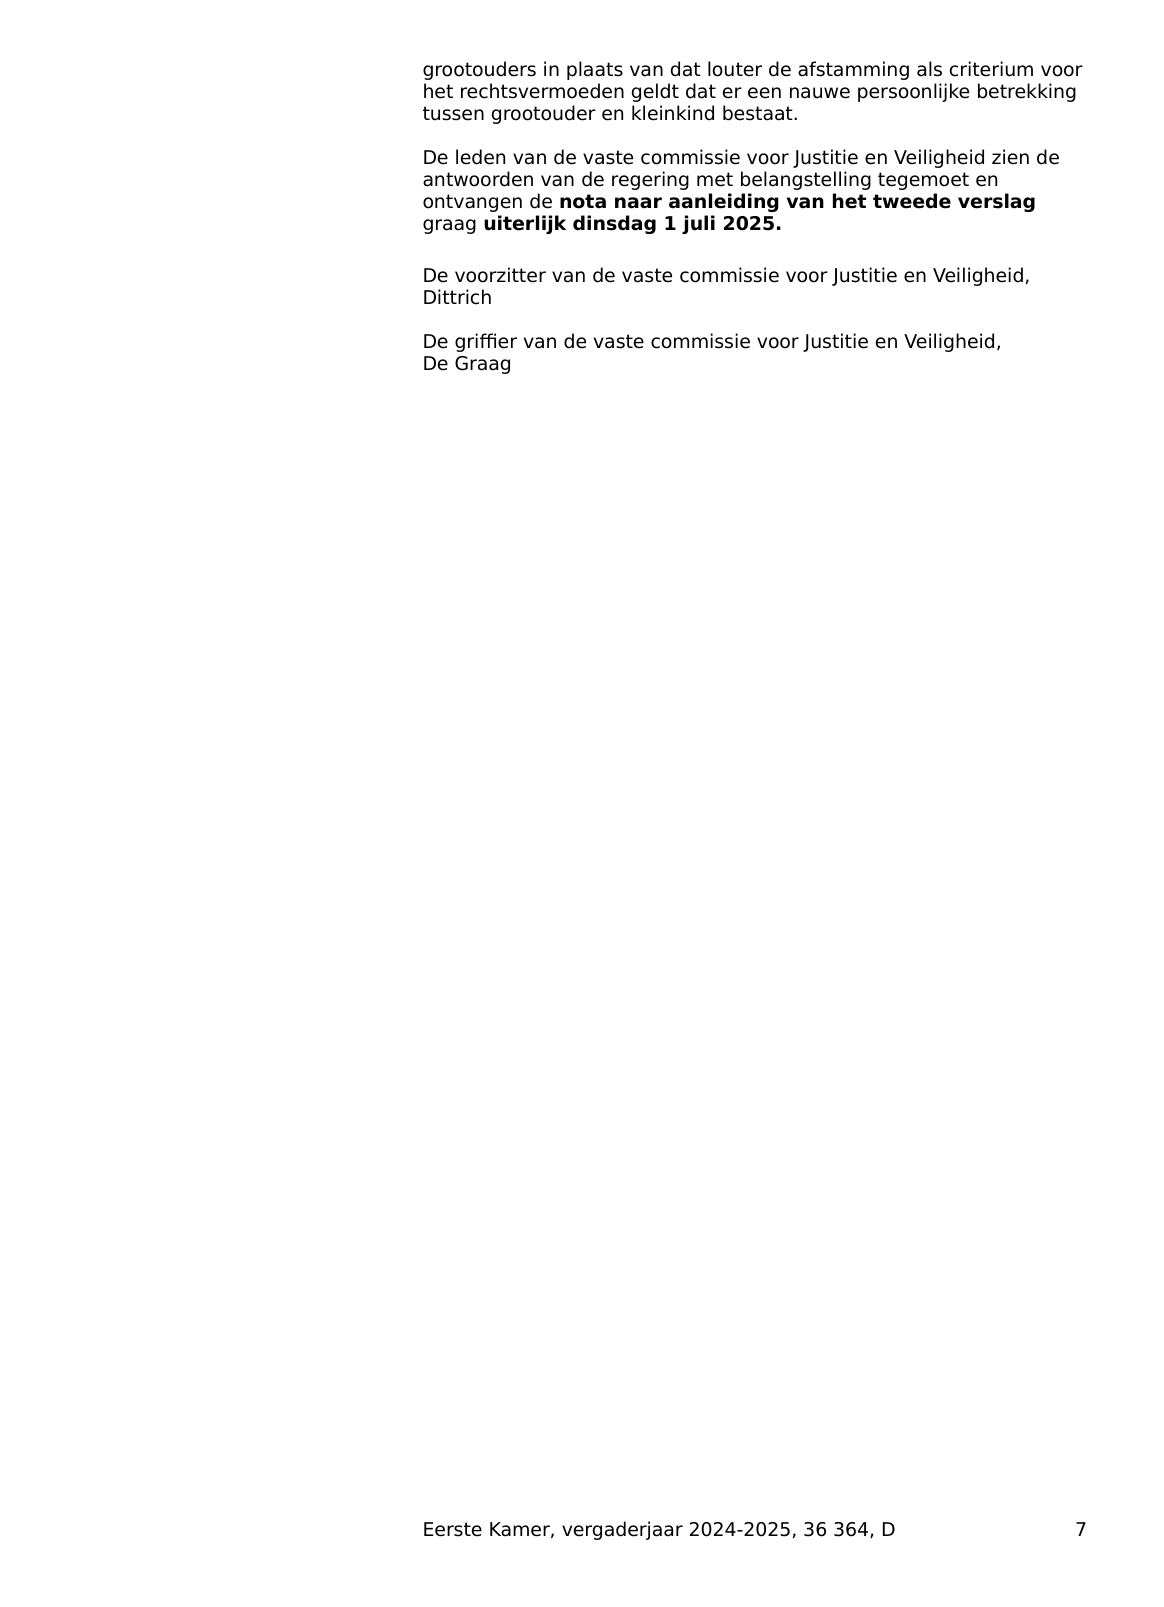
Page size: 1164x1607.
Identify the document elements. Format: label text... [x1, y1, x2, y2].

text De voorzitter van de vaste commissie voor Justitie en Veiligheid, Dittrich [422, 265, 1087, 309]
text De leden van de vaste commissie voor Justitie en Veiligheid zien de antwoorden van de regering met belangstelling tegemoet en ontvangen de nota naar aanleiding van het tweede verslag graag uiterlijk dinsdag 1 juli 2025. [422, 147, 1087, 235]
text De griffier van de vaste commissie voor Justitie en Veiligheid, De Graag [422, 331, 1087, 375]
text grootouders in plaats van dat louter de afstamming als criterium voor het rechtsvermoeden geldt dat er een nauwe persoonlijke betrekking tussen grootouder en kleinkind bestaat. [422, 59, 1087, 125]
